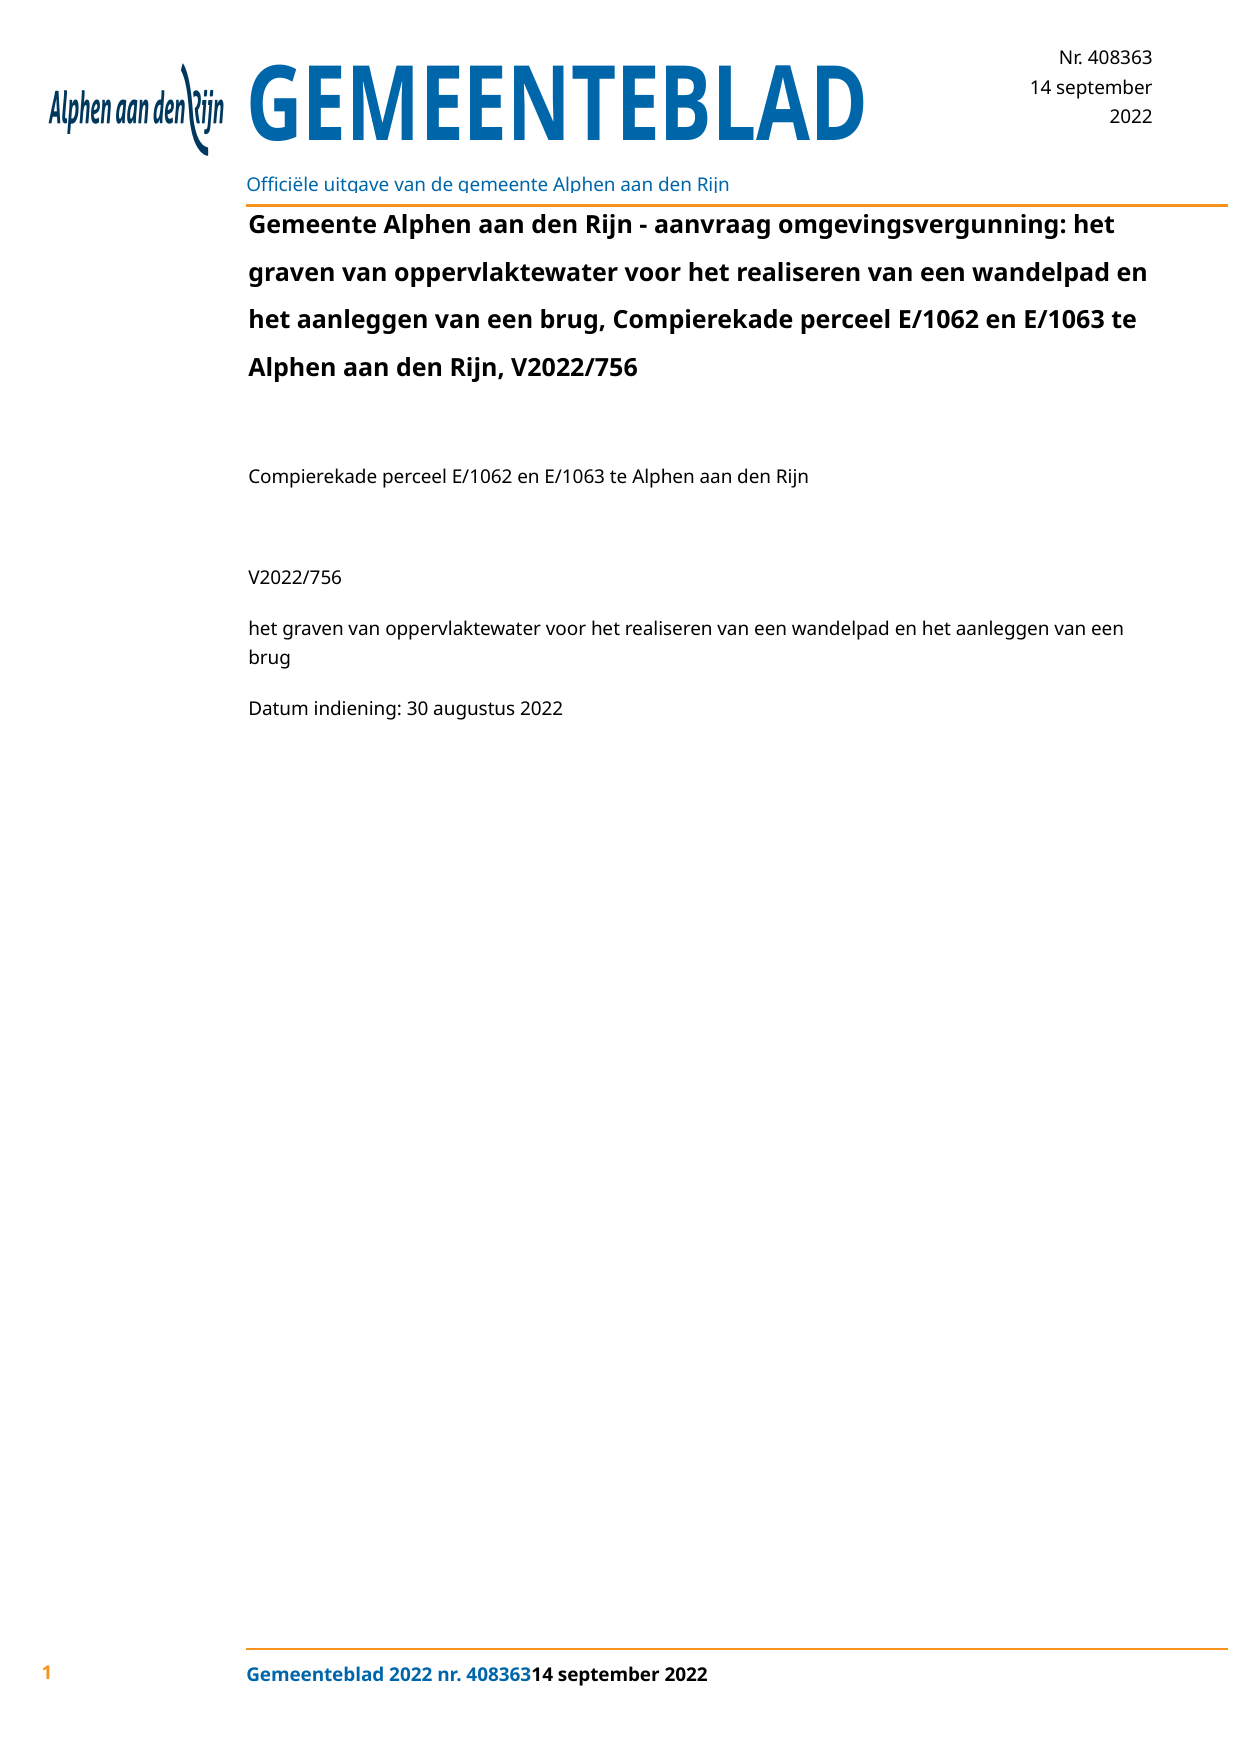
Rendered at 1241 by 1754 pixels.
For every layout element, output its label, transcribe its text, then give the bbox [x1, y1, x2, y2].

text Datum indiening: 30 augustus 2022 [248, 695, 1152, 721]
text het graven van oppervlaktewater voor het realiseren van een wandelpad en het aanleggen van een brug [248, 615, 1152, 670]
text Compierekade perceel E/1062 en E/1063 te Alphen aan den Rijn [248, 463, 1152, 489]
text Gemeente Alphen aan den Rijn - aanvraag omgevingsvergunning: het graven van oppervlaktewater voor het realiseren van een wandelpad en het aanleggen van een brug, Compierekade perceel E/1062 en E/1063 te Alphen aan den Rijn, V2022/756 [248, 207, 1152, 384]
picture [41, 47, 231, 172]
text V2022/756 [248, 564, 1152, 590]
